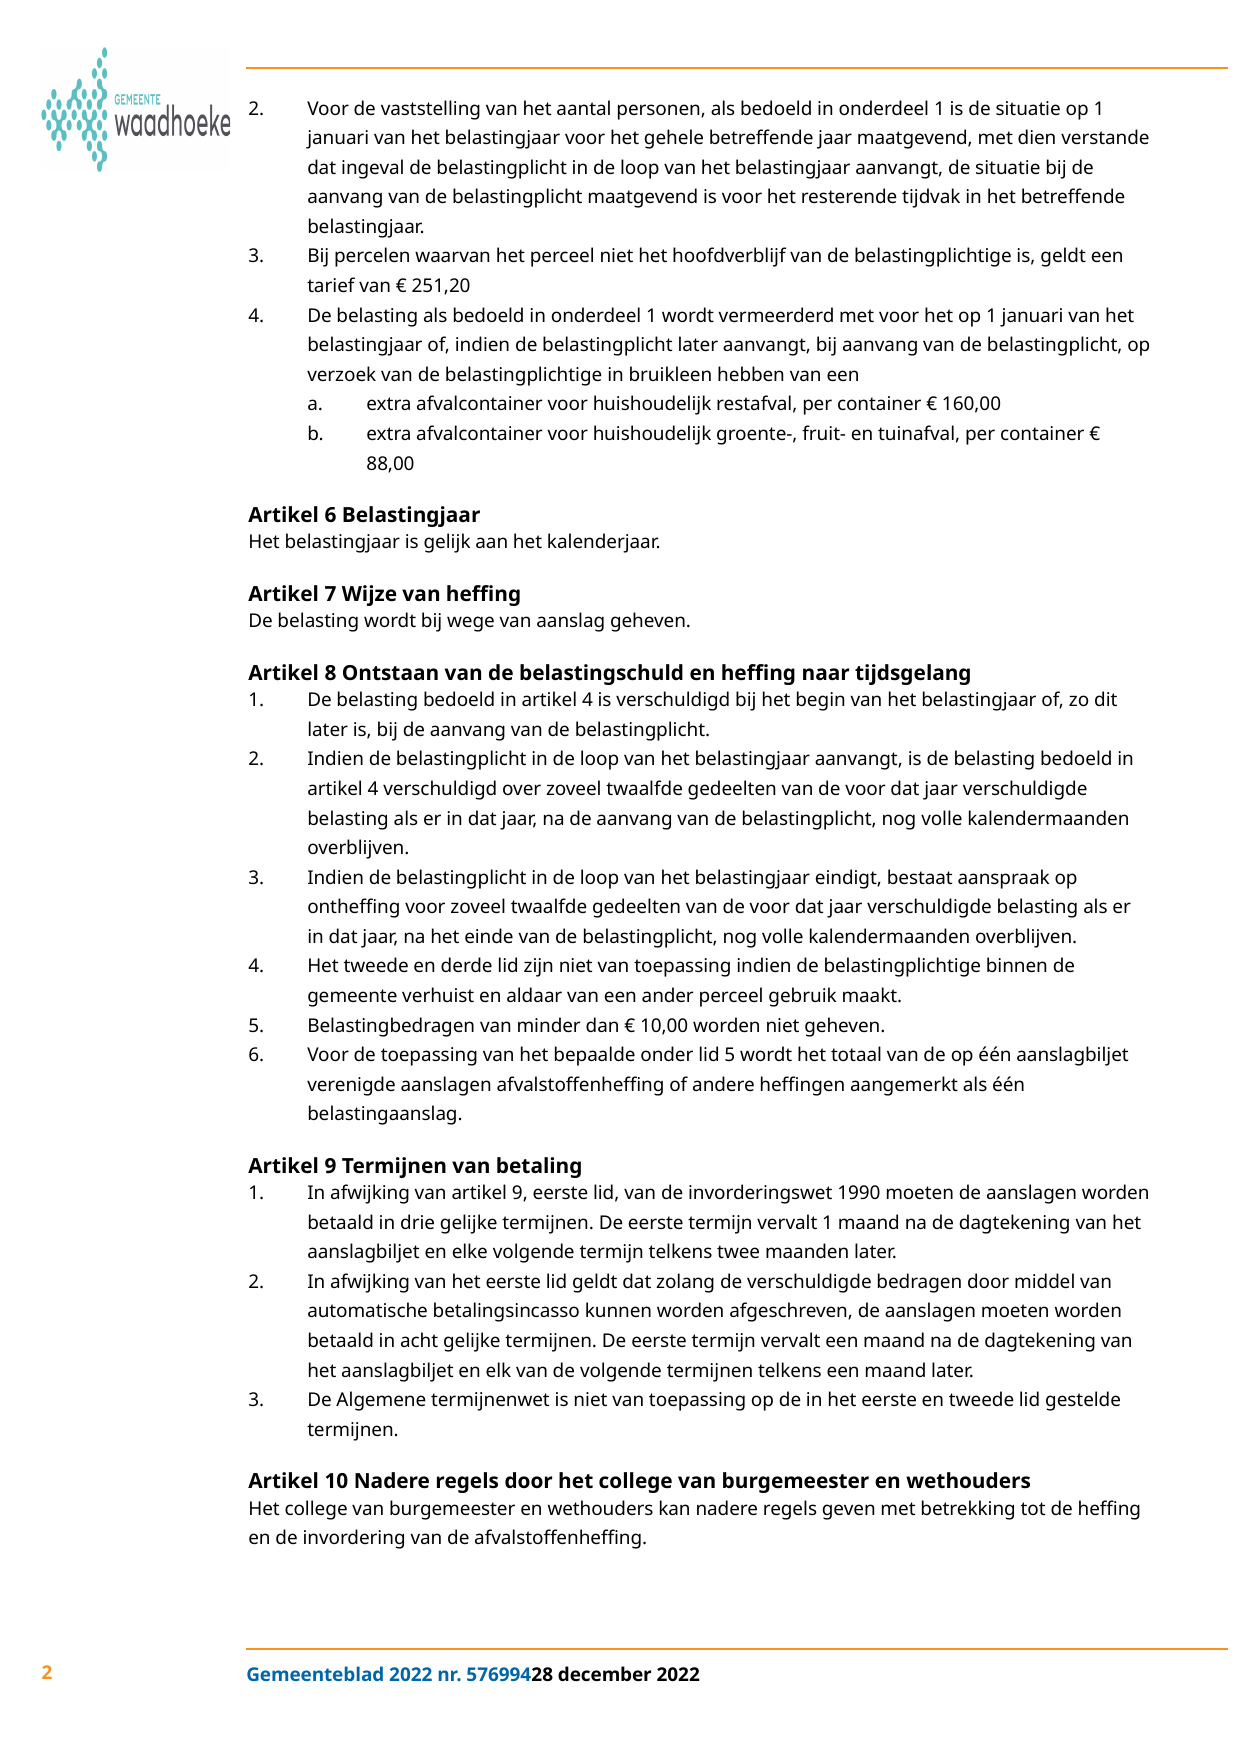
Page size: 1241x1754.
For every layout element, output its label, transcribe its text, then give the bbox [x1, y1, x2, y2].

list Indien de belastingplicht in de loop van het belastingjaar aanvangt, is de belasting bedoeld in artikel 4 verschuldigd over zoveel twaalfde gedeelten van de voor dat jaar verschuldigde belasting als er in dat jaar, na de aanvang van de belastingplicht, nog volle kalendermaanden overblijven. [248, 746, 1152, 860]
list extra afvalcontainer voor huishoudelijk restafval, per container € 160,00 [307, 391, 1152, 416]
text Het college van burgemeester en wethouders kan nadere regels geven met betrekking tot de heffing en de invordering van de afvalstoffenheffing. [248, 1495, 1152, 1550]
text De belasting wordt bij wege van aanslag geheven. [248, 607, 1152, 633]
list Indien de belastingplicht in de loop van het belastingjaar eindigt, bestaat aanspraak op ontheffing voor zoveel twaalfde gedeelten van de voor dat jaar verschuldigde belasting als er in dat jaar, na het einde van de belastingplicht, nog volle kalendermaanden overblijven. [248, 864, 1152, 949]
picture [41, 47, 231, 172]
list De belasting bedoeld in artikel 4 is verschuldigd bij het begin van het belastingjaar of, zo dit later is, bij de aanvang van de belastingplicht. [248, 686, 1152, 742]
list De Algemene termijnenwet is niet van toepassing op de in het eerste en tweede lid gestelde termijnen. [248, 1386, 1152, 1442]
list Belastingbedragen van minder dan € 10,00 worden niet geheven. [248, 1012, 1152, 1037]
text Artikel 9 Termijnen van betaling [248, 1151, 1152, 1179]
list Voor de vaststelling van het aantal personen, als bedoeld in onderdeel 1 is de situatie op 1 januari van het belastingjaar voor het gehele betreffende jaar maatgevend, met dien verstande dat ingeval de belastingplicht in de loop van het belastingjaar aanvangt, de situatie bij de aanvang van de belastingplicht maatgevend is voor het resterende tijdvak in het betreffende belastingjaar. [248, 95, 1152, 239]
text Artikel 8 Ontstaan van de belastingschuld en heffing naar tijdsgelang [248, 658, 1152, 686]
text Het belastingjaar is gelijk aan het kalenderjaar. [248, 529, 1152, 554]
list Voor de toepassing van het bepaalde onder lid 5 wordt het totaal van de op één aanslagbiljet verenigde aanslagen afvalstoffenheffing of andere heffingen aangemerkt als één belastingaanslag. [248, 1041, 1152, 1126]
text Artikel 6 Belastingjaar [248, 500, 1152, 529]
list In afwijking van het eerste lid geldt dat zolang de verschuldigde bedragen door middel van automatische betalingsincasso kunnen worden afgeschreven, de aanslagen moeten worden betaald in acht gelijke termijnen. De eerste termijn vervalt een maand na de dagtekening van het aanslagbiljet en elk van de volgende termijnen telkens een maand later. [248, 1268, 1152, 1383]
list Bij percelen waarvan het perceel niet het hoofdverblijf van de belastingplichtige is, geldt een tarief van € 251,20 [248, 243, 1152, 298]
text Artikel 10 Nadere regels door het college van burgemeester en wethouders [248, 1466, 1152, 1495]
text Artikel 7 Wijze van heffing [248, 579, 1152, 607]
list In afwijking van artikel 9, eerste lid, van de invorderingswet 1990 moeten de aanslagen worden betaald in drie gelijke termijnen. De eerste termijn vervalt 1 maand na de dagtekening van het aanslagbiljet en elke volgende termijn telkens twee maanden later. [248, 1179, 1152, 1264]
list Het tweede en derde lid zijn niet van toepassing indien de belastingplichtige binnen de gemeente verhuist en aldaar van een ander perceel gebruik maakt. [248, 953, 1152, 1008]
list De belasting als bedoeld in onderdeel 1 wordt vermeerderd met voor het op 1 januari van het belastingjaar of, indien de belastingplicht later aanvangt, bij aanvang van de belastingplicht, op verzoek van de belastingplichtige in bruikleen hebben van een [248, 302, 1152, 387]
list extra afvalcontainer voor huishoudelijk groente-, fruit- en tuinafval, per container € 88,00 [307, 420, 1152, 476]
